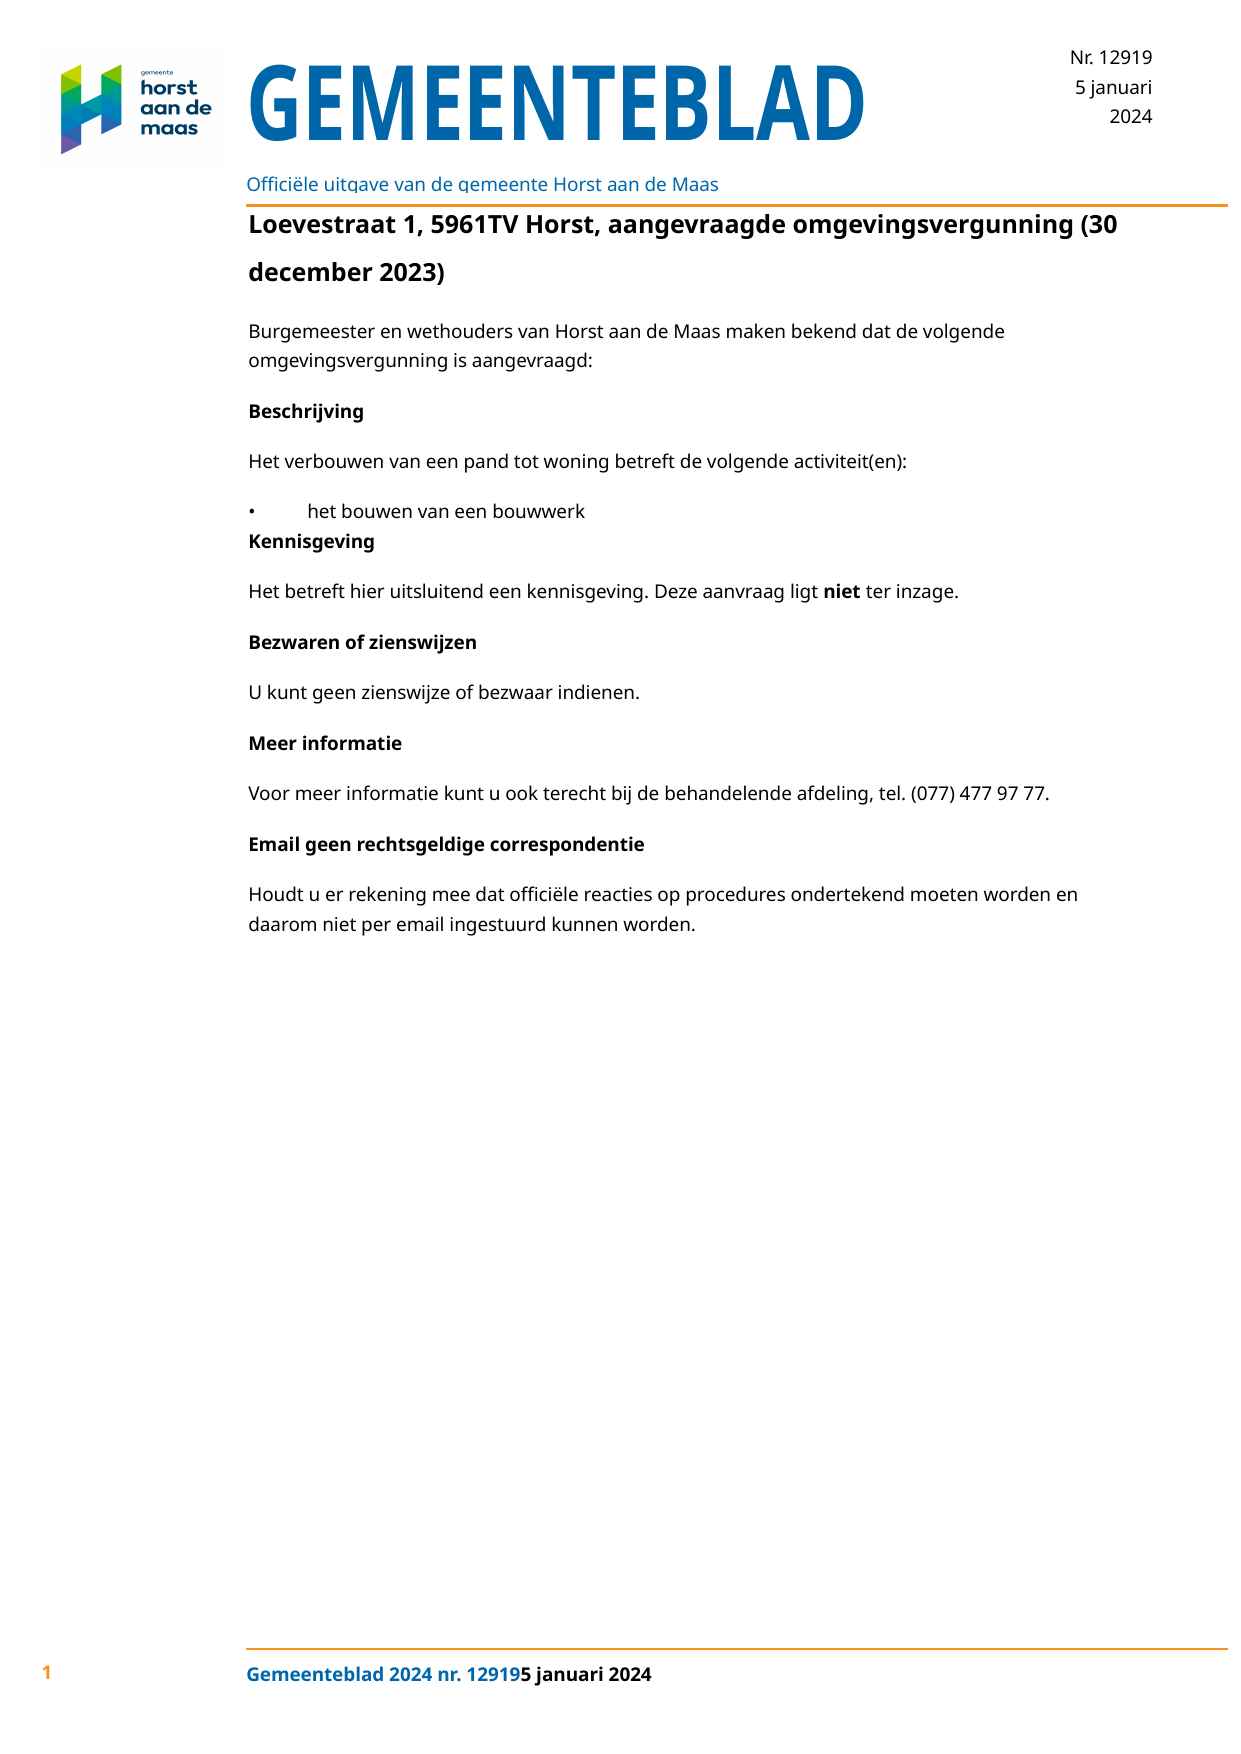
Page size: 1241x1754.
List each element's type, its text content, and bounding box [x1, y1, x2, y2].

text Het betreft hier uitsluitend een kennisgeving. Deze aanvraag ligt niet ter inzage. [248, 579, 1152, 604]
text Kennisgeving [248, 528, 1152, 554]
text Beschrijving [248, 398, 1152, 424]
text Voor meer informatie kunt u ook terecht bij de behandelende afdeling, tel. (077) 477 97 77. [248, 780, 1152, 806]
text Email geen rechtsgeldige correspondentie [248, 831, 1152, 857]
text U kunt geen zienswijze of bezwaar indienen. [248, 679, 1152, 705]
text Houdt u er rekening mee dat officiële reacties op procedures ondertekend moeten worden en daarom niet per email ingestuurd kunnen worden. [248, 881, 1152, 937]
text Bezwaren of zienswijzen [248, 629, 1152, 655]
text Loevestraat 1, 5961TV Horst, aangevraagde omgevingsvergunning (30 december 2023) [248, 207, 1152, 288]
list het bouwen van een bouwwerk [248, 499, 1152, 524]
text Het verbouwen van een pand tot woning betreft de volgende activiteit(en): [248, 448, 1152, 474]
picture [41, 47, 231, 172]
text Meer informatie [248, 730, 1152, 756]
text Burgemeester en wethouders van Horst aan de Maas maken bekend dat de volgende omgevingsvergunning is aangevraagd: [248, 318, 1152, 373]
